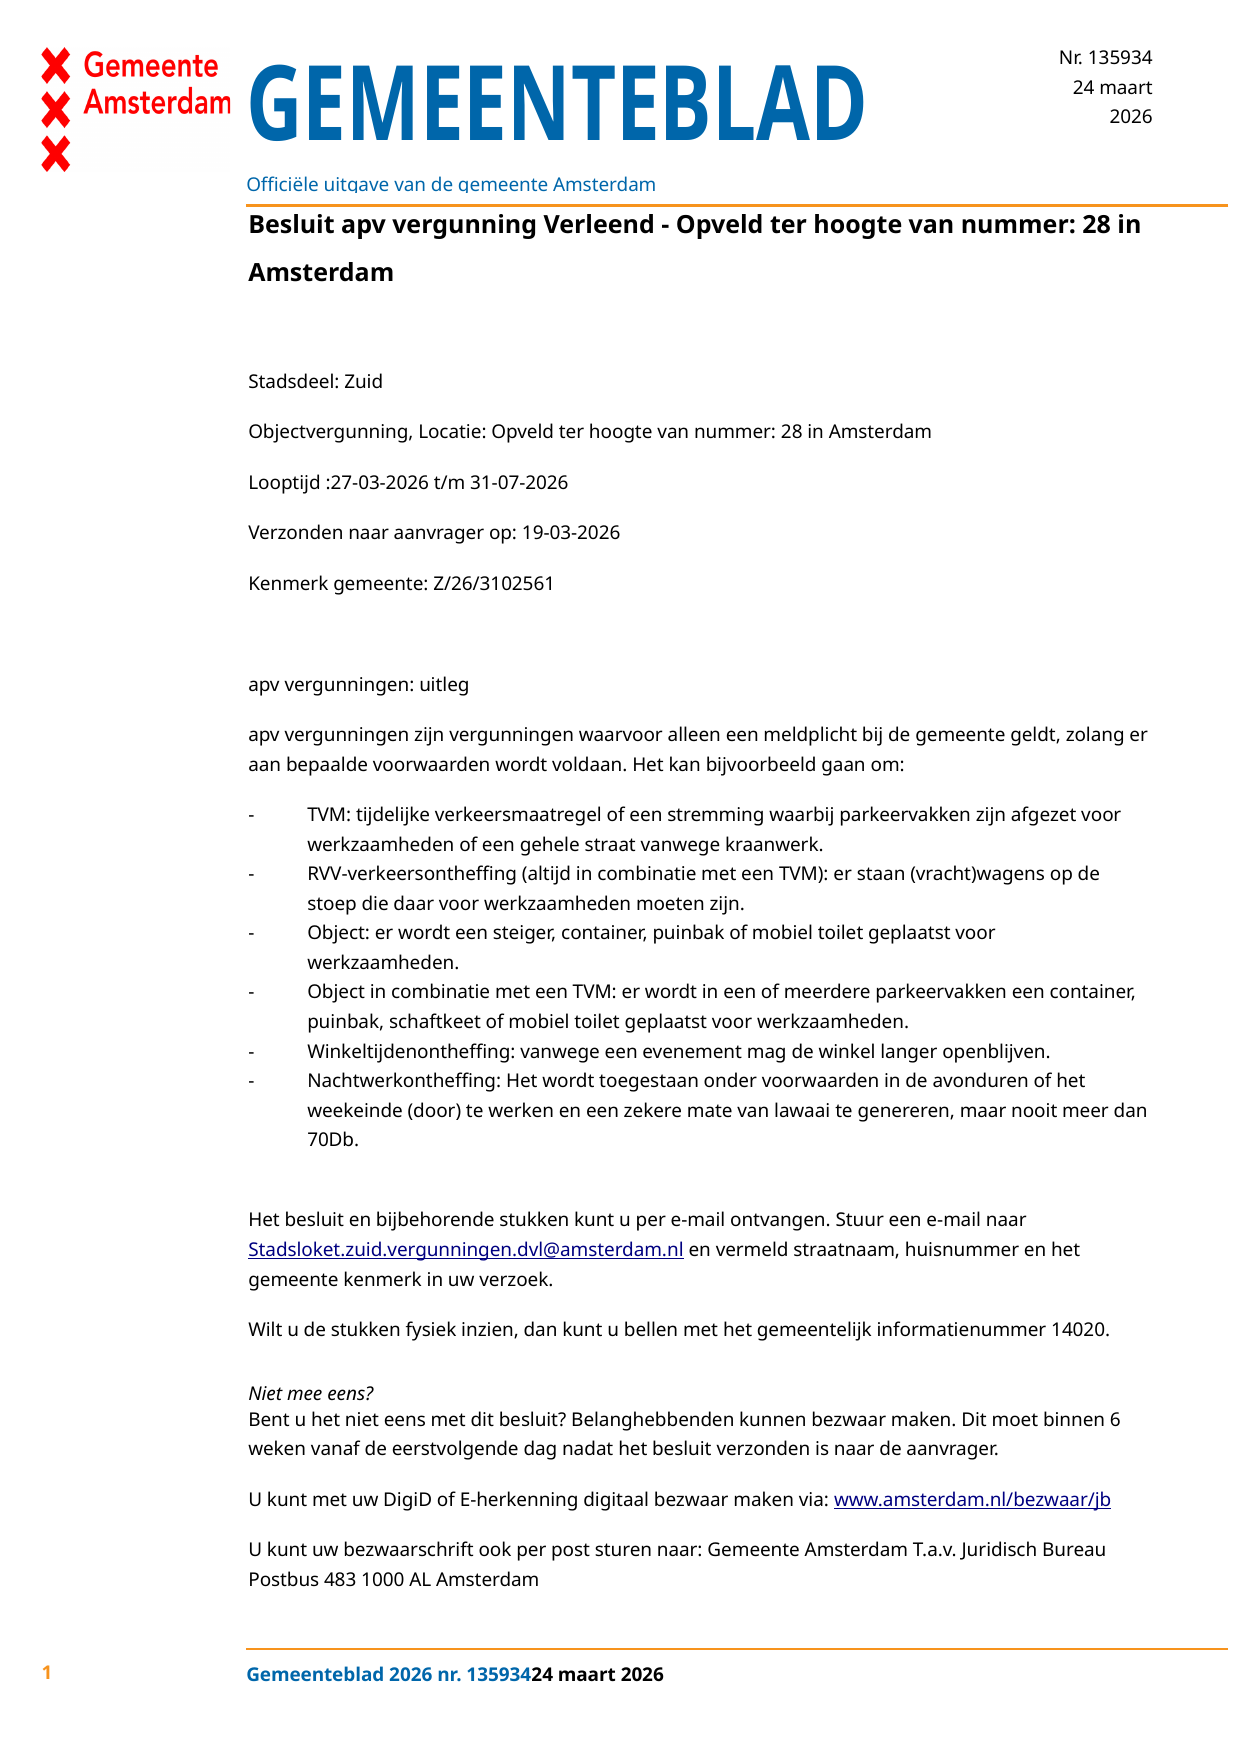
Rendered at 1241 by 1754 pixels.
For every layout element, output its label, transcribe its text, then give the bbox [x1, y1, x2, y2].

text Looptijd :27-03-2026 t/m 31-07-2026 [248, 469, 1152, 495]
text apv vergunningen: uitleg [248, 671, 1152, 697]
list Object in combinatie met een TVM: er wordt in een of meerdere parkeervakken een container, puinbak, schaftkeet of mobiel toilet geplaatst voor werkzaamheden. [248, 979, 1152, 1034]
text U kunt met uw DigiD of E-herkenning digitaal bezwaar maken via: www.amsterdam.nl/bezwaar/jb [248, 1486, 1152, 1512]
list TVM: tijdelijke verkeersmaatregel of een stremming waarbij parkeervakken zijn afgezet voor werkzaamheden of een gehele straat vanwege kraanwerk. [248, 801, 1152, 857]
text Niet mee eens? [248, 1380, 1152, 1406]
text Het besluit en bijbehorende stukken kunt u per e-mail ontvangen. Stuur een e-mail naar Stadsloket.zuid.vergunningen.dvl@amsterdam.nl en vermeld straatnaam, huisnummer en het gemeente kenmerk in uw verzoek. [248, 1207, 1152, 1292]
text Besluit apv vergunning Verleend - Opveld ter hoogte van nummer: 28 in Amsterdam [248, 207, 1152, 288]
picture [41, 47, 231, 172]
text Kenmerk gemeente: Z/26/3102561 [248, 570, 1152, 596]
text U kunt uw bezwaarschrift ook per post sturen naar: Gemeente Amsterdam T.a.v. Juridisch Bureau Postbus 483 1000 AL Amsterdam [248, 1536, 1152, 1592]
list Nachtwerkontheffing: Het wordt toegestaan onder voorwaarden in de avonduren of het weekeinde (door) te werken en een zekere mate van lawaai te genereren, maar nooit meer dan 70Db. [248, 1067, 1152, 1152]
list Winkeltijdenontheffing: vanwege een evenement mag de winkel langer openblijven. [248, 1038, 1152, 1064]
text Stadsdeel: Zuid [248, 368, 1152, 394]
list RVV-verkeersontheffing (altijd in combinatie met een TVM): er staan (vracht)wagens op de stoep die daar voor werkzaamheden moeten zijn. [248, 860, 1152, 916]
text Objectvergunning, Locatie: Opveld ter hoogte van nummer: 28 in Amsterdam [248, 419, 1152, 444]
text apv vergunningen zijn vergunningen waarvoor alleen een meldplicht bij de gemeente geldt, zolang er aan bepaalde voorwaarden wordt voldaan. Het kan bijvoorbeeld gaan om: [248, 721, 1152, 777]
text Wilt u de stukken fysiek inzien, dan kunt u bellen met het gemeentelijk informatienummer 14020. [248, 1316, 1152, 1342]
text Bent u het niet eens met dit besluit? Belanghebbenden kunnen bezwaar maken. Dit moet binnen 6 weken vanaf de eerstvolgende dag nadat het besluit verzonden is naar de aanvrager. [248, 1406, 1152, 1461]
list Object: er wordt een steiger, container, puinbak of mobiel toilet geplaatst voor werkzaamheden. [248, 919, 1152, 975]
text Verzonden naar aanvrager op: 19-03-2026 [248, 519, 1152, 545]
